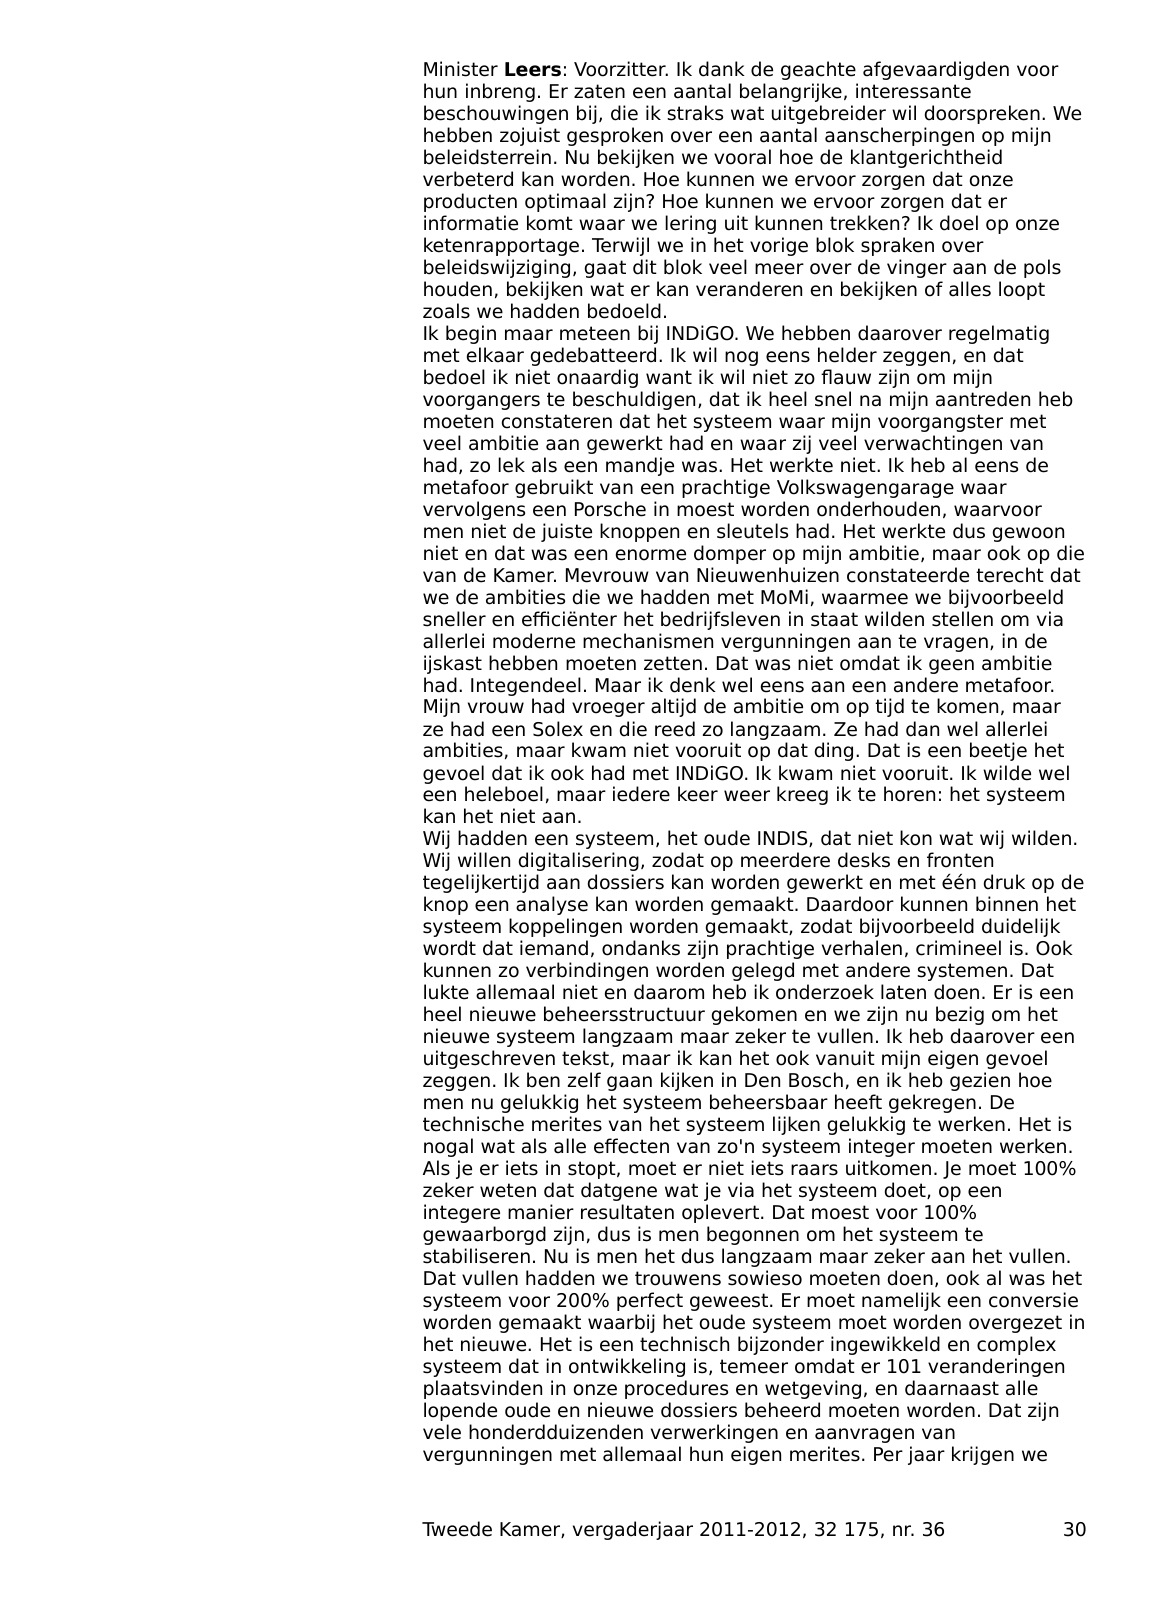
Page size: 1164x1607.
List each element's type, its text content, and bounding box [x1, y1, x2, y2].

text Minister Leers: Voorzitter. Ik dank de geachte afgevaardigden voor hun inbreng. Er zaten een aantal belangrijke, interessante beschouwingen bij, die ik straks wat uitgebreider wil doorspreken. We hebben zojuist gesproken over een aantal aanscherpingen op mijn beleidsterrein. Nu bekijken we vooral hoe de klantgerichtheid verbeterd kan worden. Hoe kunnen we ervoor zorgen dat onze producten optimaal zijn? Hoe kunnen we ervoor zorgen dat er informatie komt waar we lering uit kunnen trekken? Ik doel op onze ketenrapportage. Terwijl we in het vorige blok spraken over beleidswijziging, gaat dit blok veel meer over de vinger aan de pols houden, bekijken wat er kan veranderen en bekijken of alles loopt zoals we hadden bedoeld. [422, 59, 1087, 323]
text Wij hadden een systeem, het oude INDIS, dat niet kon wat wij wilden. Wij willen digitalisering, zodat op meerdere desks en fronten tegelijkertijd aan dossiers kan worden gewerkt en met één druk op de knop een analyse kan worden gemaakt. Daardoor kunnen binnen het systeem koppelingen worden gemaakt, zodat bijvoorbeeld duidelijk wordt dat iemand, ondanks zijn prachtige verhalen, crimineel is. Ook kunnen zo verbindingen worden gelegd met andere systemen. Dat lukte allemaal niet en daarom heb ik onderzoek laten doen. Er is een heel nieuwe beheersstructuur gekomen en we zijn nu bezig om het nieuwe systeem langzaam maar zeker te vullen. Ik heb daarover een uitgeschreven tekst, maar ik kan het ook vanuit mijn eigen gevoel zeggen. Ik ben zelf gaan kijken in Den Bosch, en ik heb gezien hoe men nu gelukkig het systeem beheersbaar heeft gekregen. De technische merites van het systeem lijken gelukkig te werken. Het is nogal wat als alle effecten van zo'n systeem integer moeten werken. Als je er iets in stopt, moet er niet iets raars uitkomen. Je moet 100% zeker weten dat datgene wat je via het systeem doet, op een integere manier resultaten oplevert. Dat moest voor 100% gewaarborgd zijn, dus is men begonnen om het systeem te stabiliseren. Nu is men het dus langzaam maar zeker aan het vullen. Dat vullen hadden we trouwens sowieso moeten doen, ook al was het systeem voor 200% perfect geweest. Er moet namelijk een conversie worden gemaakt waarbij het oude systeem moet worden overgezet in het nieuwe. Het is een technisch bijzonder ingewikkeld en complex systeem dat in ontwikkeling is, temeer omdat er 101 veranderingen plaatsvinden in onze procedures en wetgeving, en daarnaast alle lopende oude en nieuwe dossiers beheerd moeten worden. Dat zijn vele honderdduizenden verwerkingen en aanvragen van vergunningen met allemaal hun eigen merites. Per jaar krijgen we [422, 828, 1087, 1466]
text Ik begin maar meteen bij INDiGO. We hebben daarover regelmatig met elkaar gedebatteerd. Ik wil nog eens helder zeggen, en dat bedoel ik niet onaardig want ik wil niet zo flauw zijn om mijn voorgangers te beschuldigen, dat ik heel snel na mijn aantreden heb moeten constateren dat het systeem waar mijn voorgangster met veel ambitie aan gewerkt had en waar zij veel verwachtingen van had, zo lek als een mandje was. Het werkte niet. Ik heb al eens de metafoor gebruikt van een prachtige Volkswagengarage waar vervolgens een Porsche in moest worden onderhouden, waarvoor men niet de juiste knoppen en sleutels had. Het werkte dus gewoon niet en dat was een enorme domper op mijn ambitie, maar ook op die van de Kamer. Mevrouw van Nieuwenhuizen constateerde terecht dat we de ambities die we hadden met MoMi, waarmee we bijvoorbeeld sneller en efficiënter het bedrijfsleven in staat wilden stellen om via allerlei moderne mechanismen vergunningen aan te vragen, in de ijskast hebben moeten zetten. Dat was niet omdat ik geen ambitie had. Integendeel. Maar ik denk wel eens aan een andere metafoor. Mijn vrouw had vroeger altijd de ambitie om op tijd te komen, maar ze had een Solex en die reed zo langzaam. Ze had dan wel allerlei ambities, maar kwam niet vooruit op dat ding. Dat is een beetje het gevoel dat ik ook had met INDiGO. Ik kwam niet vooruit. Ik wilde wel een heleboel, maar iedere keer weer kreeg ik te horen: het systeem kan het niet aan. [422, 323, 1087, 828]
